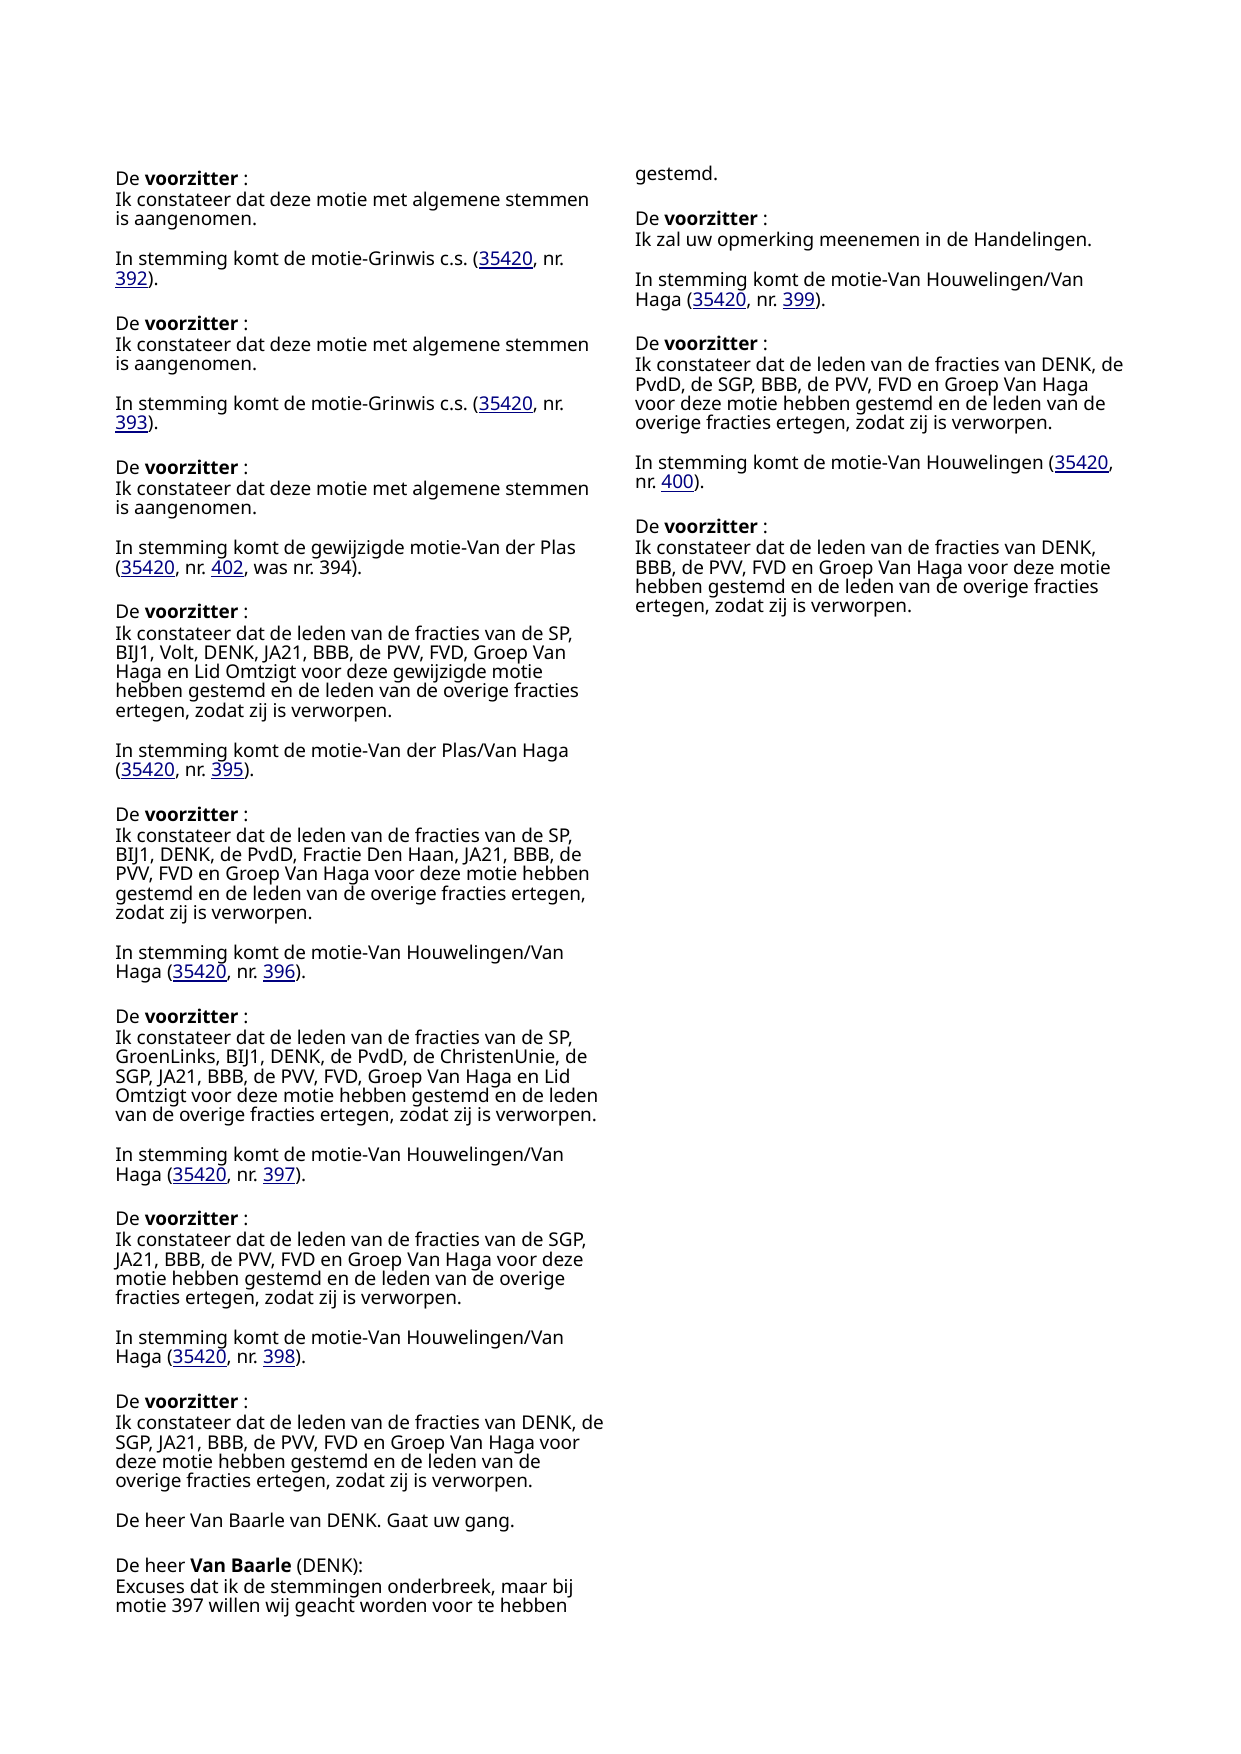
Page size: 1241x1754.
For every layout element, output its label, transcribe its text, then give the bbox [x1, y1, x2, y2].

text De heer Van Baarle van DENK. Gaat uw gang. [115, 1512, 605, 1532]
text De voorzitter : [635, 205, 1125, 231]
text Ik constateer dat de leden van de fracties van DENK, de SGP, JA21, BBB, de PVV, FVD en Groep Van Haga voor deze motie hebben gestemd en de leden van de overige fracties ertegen, zodat zij is verworpen. [115, 1414, 605, 1491]
text De voorzitter : [115, 801, 605, 827]
text De voorzitter : [115, 454, 605, 480]
text In stemming komt de gewijzigde motie-Van der Plas (35420, nr. 402, was nr. 394). [115, 539, 605, 578]
text Ik constateer dat de leden van de fracties van de SGP, JA21, BBB, de PVV, FVD en Groep Van Haga voor deze motie hebben gestemd en de leden van de overige fracties ertegen, zodat zij is verworpen. [115, 1231, 605, 1308]
text In stemming komt de motie-Van Houwelingen/Van Haga (35420, nr. 396). [115, 944, 605, 982]
text In stemming komt de motie-Grinwis c.s. (35420, nr. 392). [115, 250, 605, 289]
text De voorzitter : [115, 1206, 605, 1231]
text In stemming komt de motie-Van Houwelingen (35420, nr. 400). [635, 454, 1125, 493]
text De heer Van Baarle (DENK): [115, 1552, 605, 1578]
text Ik constateer dat de leden van de fracties van DENK, de PvdD, de SGP, BBB, de PVV, FVD en Groep Van Haga voor deze motie hebben gestemd en de leden van de overige fracties ertegen, zodat zij is verworpen. [635, 356, 1125, 433]
text In stemming komt de motie-Van Houwelingen/Van Haga (35420, nr. 397). [115, 1146, 605, 1185]
text Ik zal uw opmerking meenemen in de Handelingen. [635, 231, 1125, 250]
text De voorzitter : [635, 331, 1125, 356]
text Ik constateer dat deze motie met algemene stemmen is aangenomen. [115, 336, 605, 374]
text De voorzitter : [115, 1389, 605, 1414]
text In stemming komt de motie-Van Houwelingen/Van Haga (35420, nr. 398). [115, 1329, 605, 1368]
text Excuses dat ik de stemmingen onderbreek, maar bij motie 397 willen wij geacht worden voor te hebben [115, 1578, 605, 1617]
text Ik constateer dat de leden van de fracties van de SP, BIJ1, Volt, DENK, JA21, BBB, de PVV, FVD, Groep Van Haga en Lid Omtzigt voor deze gewijzigde motie hebben gestemd en de leden van de overige fracties ertegen, zodat zij is verworpen. [115, 624, 605, 721]
text De voorzitter : [115, 310, 605, 336]
text Ik constateer dat deze motie met algemene stemmen is aangenomen. [115, 191, 605, 229]
text Ik constateer dat deze motie met algemene stemmen is aangenomen. [115, 480, 605, 518]
text In stemming komt de motie-Van Houwelingen/Van Haga (35420, nr. 399). [635, 271, 1125, 310]
text In stemming komt de motie-Grinwis c.s. (35420, nr. 393). [115, 395, 605, 433]
text De voorzitter : [635, 514, 1125, 539]
text De voorzitter : [115, 599, 605, 624]
text In stemming komt de motie-Van der Plas/Van Haga (35420, nr. 395). [115, 742, 605, 780]
text gestemd. [635, 165, 1125, 184]
text Ik constateer dat de leden van de fracties van de SP, BIJ1, DENK, de PvdD, Fractie Den Haan, JA21, BBB, de PVV, FVD en Groep Van Haga voor deze motie hebben gestemd en de leden van de overige fracties ertegen, zodat zij is verworpen. [115, 827, 605, 923]
text Ik constateer dat de leden van de fracties van DENK, BBB, de PVV, FVD en Groep Van Haga voor deze motie hebben gestemd en de leden van de overige fracties ertegen, zodat zij is verworpen. [635, 539, 1125, 616]
text De voorzitter : [115, 165, 605, 191]
text Ik constateer dat de leden van de fracties van de SP, GroenLinks, BIJ1, DENK, de PvdD, de ChristenUnie, de SGP, JA21, BBB, de PVV, FVD, Groep Van Haga en Lid Omtzigt voor deze motie hebben gestemd en de leden van de overige fracties ertegen, zodat zij is verworpen. [115, 1029, 605, 1125]
text De voorzitter : [115, 1003, 605, 1029]
